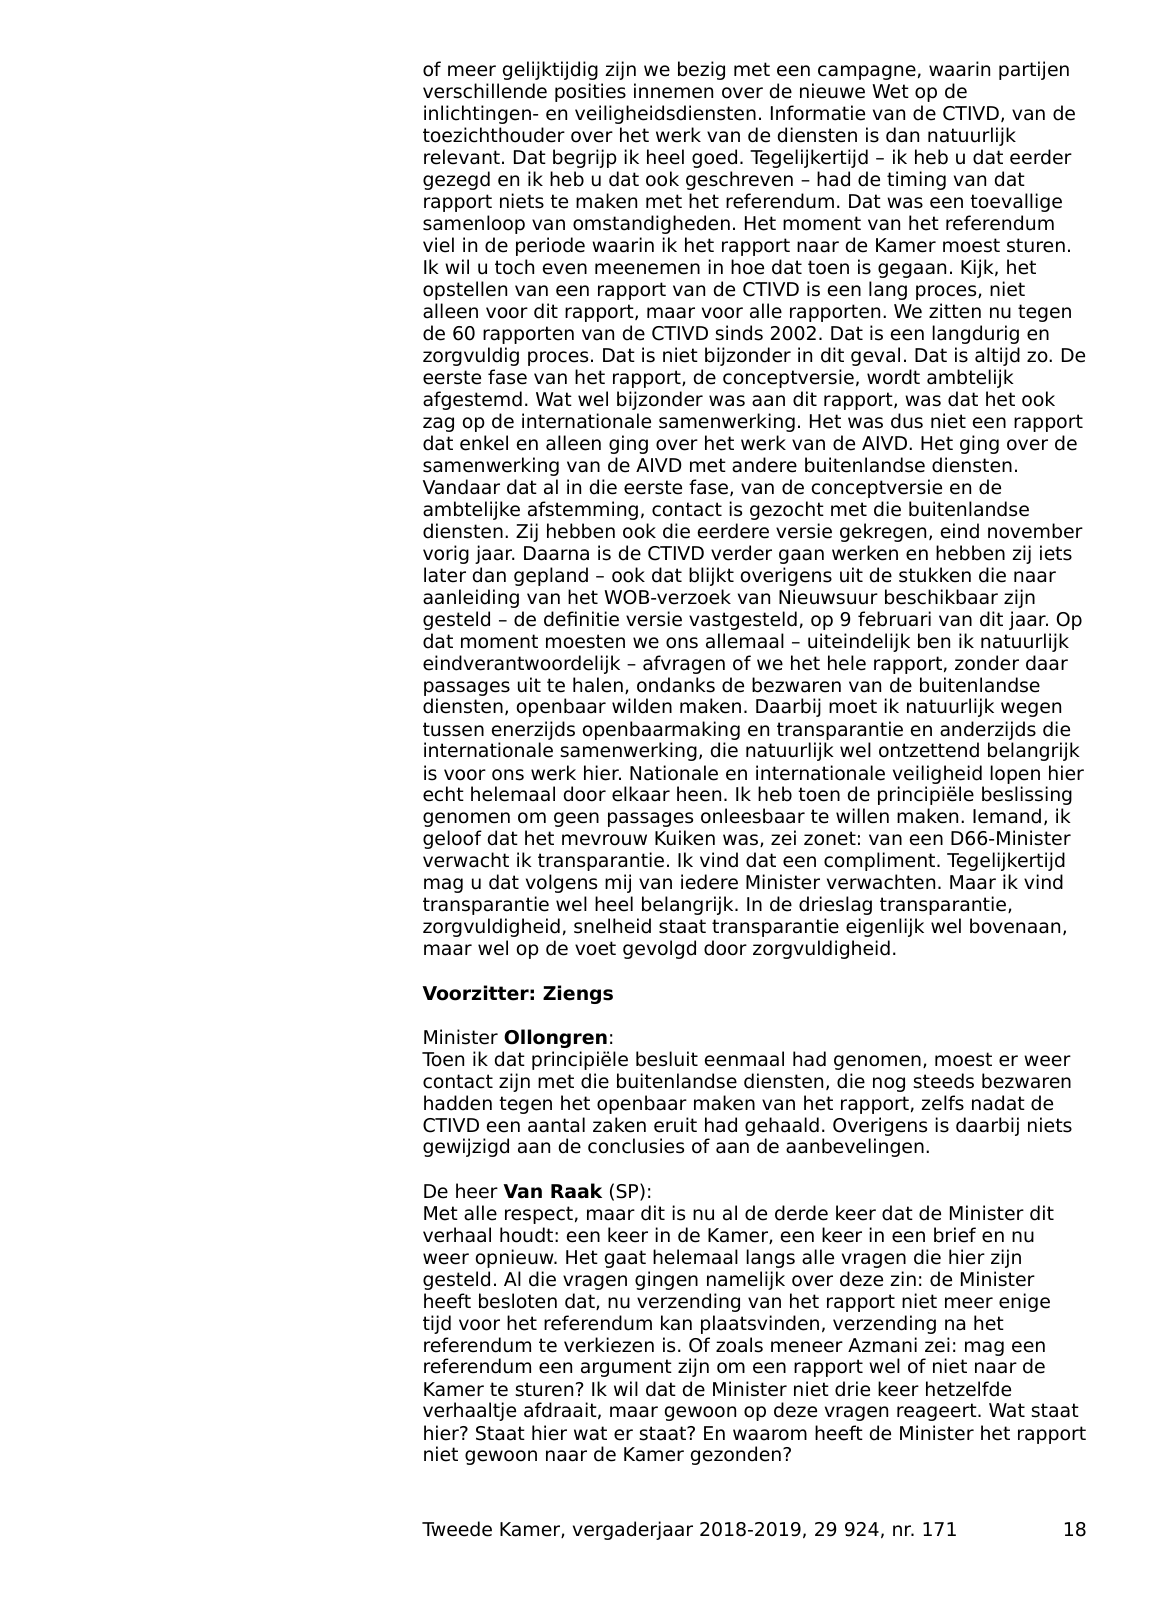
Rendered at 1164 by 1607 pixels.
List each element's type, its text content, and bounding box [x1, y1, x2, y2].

text of meer gelijktijdig zijn we bezig met een campagne, waarin partijen verschillende posities innemen over de nieuwe Wet op de inlichtingen- en veiligheidsdiensten. Informatie van de CTIVD, van de toezichthouder over het werk van de diensten is dan natuurlijk relevant. Dat begrijp ik heel goed. Tegelijkertijd – ik heb u dat eerder gezegd en ik heb u dat ook geschreven – had de timing van dat rapport niets te maken met het referendum. Dat was een toevallige samenloop van omstandigheden. Het moment van het referendum viel in de periode waarin ik het rapport naar de Kamer moest sturen. [422, 59, 1087, 257]
subtitle Voorzitter: Ziengs [422, 982, 1087, 1004]
text Ik wil u toch even meenemen in hoe dat toen is gegaan. Kijk, het opstellen van een rapport van de CTIVD is een lang proces, niet alleen voor dit rapport, maar voor alle rapporten. We zitten nu tegen de 60 rapporten van de CTIVD sinds 2002. Dat is een langdurig en zorgvuldig proces. Dat is niet bijzonder in dit geval. Dat is altijd zo. De eerste fase van het rapport, de conceptversie, wordt ambtelijk afgestemd. Wat wel bijzonder was aan dit rapport, was dat het ook zag op de internationale samenwerking. Het was dus niet een rapport dat enkel en alleen ging over het werk van de AIVD. Het ging over de samenwerking van de AIVD met andere buitenlandse diensten. Vandaar dat al in die eerste fase, van de conceptversie en de ambtelijke afstemming, contact is gezocht met die buitenlandse diensten. Zij hebben ook die eerdere versie gekregen, eind november vorig jaar. Daarna is de CTIVD verder gaan werken en hebben zij iets later dan gepland – ook dat blijkt overigens uit de stukken die naar aanleiding van het WOB-verzoek van Nieuwsuur beschikbaar zijn gesteld – de definitie versie vastgesteld, op 9 februari van dit jaar. Op dat moment moesten we ons allemaal – uiteindelijk ben ik natuurlijk eindverantwoordelijk – afvragen of we het hele rapport, zonder daar passages uit te halen, ondanks de bezwaren van de buitenlandse diensten, openbaar wilden maken. Daarbij moet ik natuurlijk wegen tussen enerzijds openbaarmaking en transparantie en anderzijds die internationale samenwerking, die natuurlijk wel ontzettend belangrijk is voor ons werk hier. Nationale en internationale veiligheid lopen hier echt helemaal door elkaar heen. Ik heb toen de principiële beslissing genomen om geen passages onleesbaar te willen maken. Iemand, ik geloof dat het mevrouw Kuiken was, zei zonet: van een D66-Minister verwacht ik transparantie. Ik vind dat een compliment. Tegelijkertijd mag u dat volgens mij van iedere Minister verwachten. Maar ik vind transparantie wel heel belangrijk. In de drieslag transparantie, zorgvuldigheid, snelheid staat transparantie eigenlijk wel bovenaan, maar wel op de voet gevolgd door zorgvuldigheid. [422, 257, 1087, 960]
text De heer Van Raak (SP): [422, 1181, 1087, 1203]
text Met alle respect, maar dit is nu al de derde keer dat de Minister dit verhaal houdt: een keer in de Kamer, een keer in een brief en nu weer opnieuw. Het gaat helemaal langs alle vragen die hier zijn gesteld. Al die vragen gingen namelijk over deze zin: de Minister heeft besloten dat, nu verzending van het rapport niet meer enige tijd voor het referendum kan plaatsvinden, verzending na het referendum te verkiezen is. Of zoals meneer Azmani zei: mag een referendum een argument zijn om een rapport wel of niet naar de Kamer te sturen? Ik wil dat de Minister niet drie keer hetzelfde verhaaltje afdraait, maar gewoon op deze vragen reageert. Wat staat hier? Staat hier wat er staat? En waarom heeft de Minister het rapport niet gewoon naar de Kamer gezonden? [422, 1203, 1087, 1466]
text Minister Ollongren: [422, 1027, 1087, 1048]
text Toen ik dat principiële besluit eenmaal had genomen, moest er weer contact zijn met die buitenlandse diensten, die nog steeds bezwaren hadden tegen het openbaar maken van het rapport, zelfs nadat de CTIVD een aantal zaken eruit had gehaald. Overigens is daarbij niets gewijzigd aan de conclusies of aan de aanbevelingen. [422, 1048, 1087, 1158]
